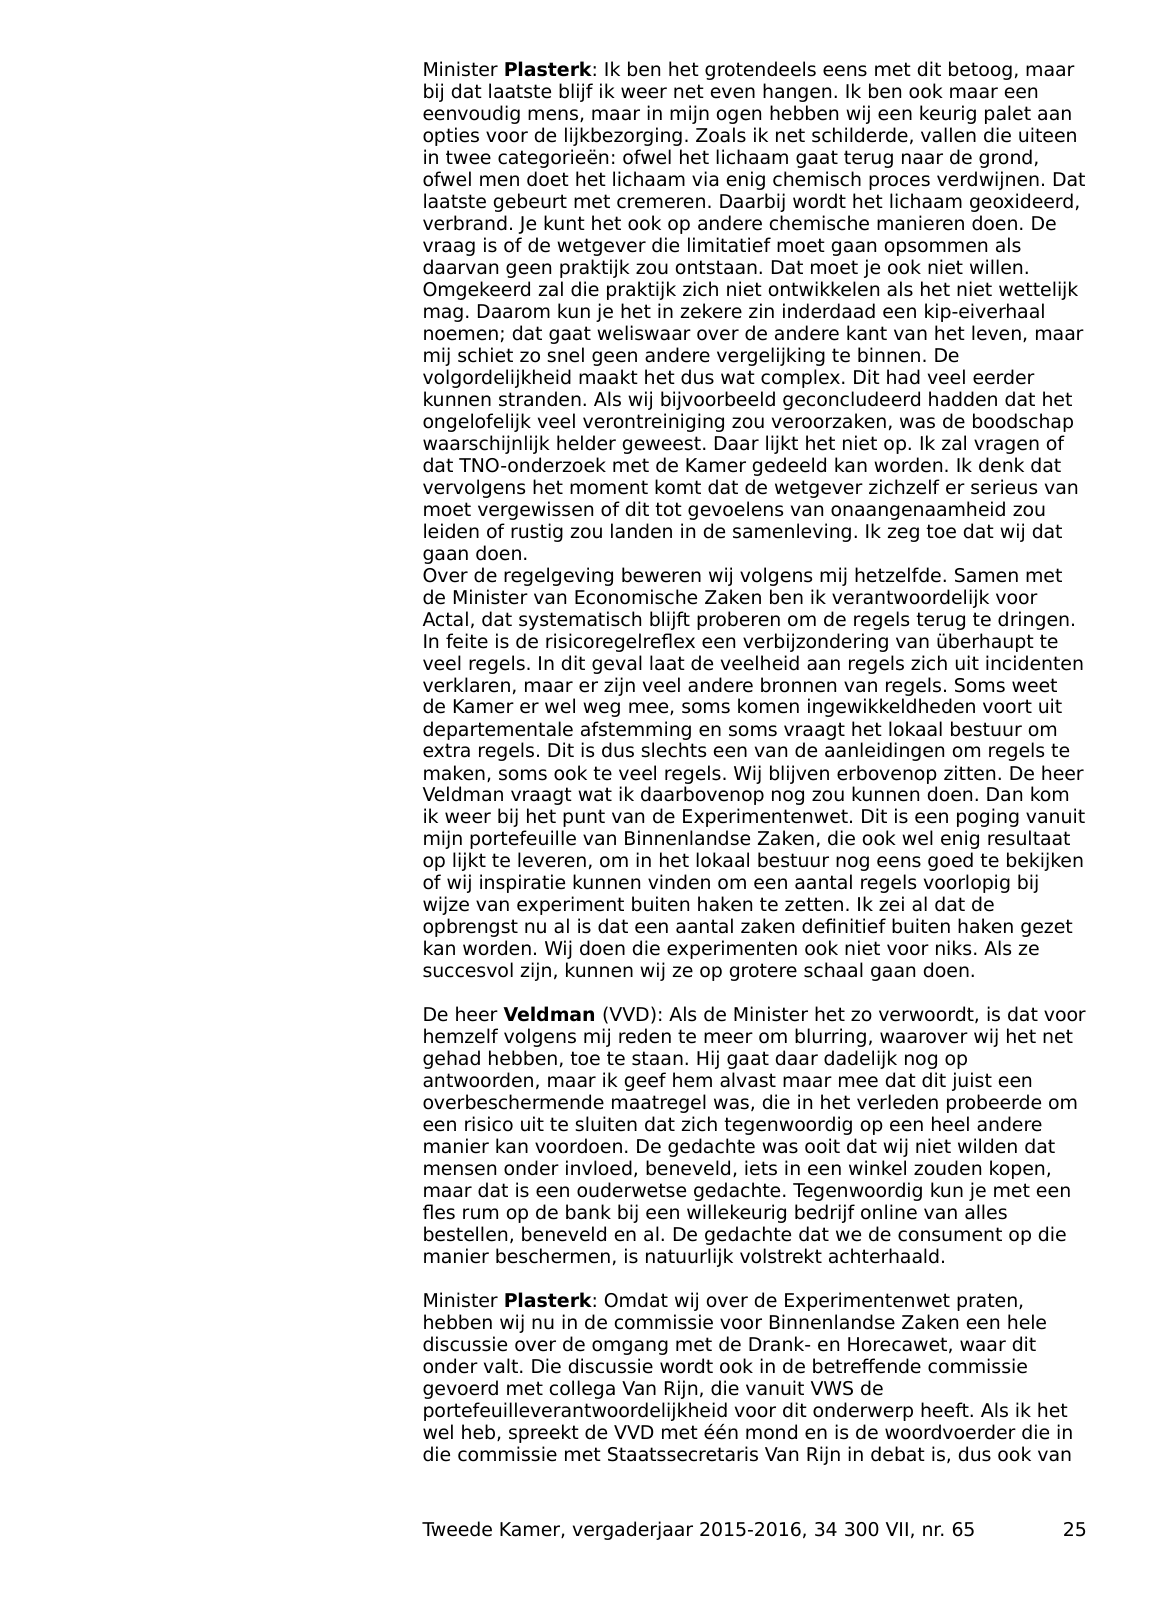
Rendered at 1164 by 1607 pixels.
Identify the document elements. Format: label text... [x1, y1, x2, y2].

text De heer Veldman (VVD): Als de Minister het zo verwoordt, is dat voor hemzelf volgens mij reden te meer om blurring, waarover wij het net gehad hebben, toe te staan. Hij gaat daar dadelijk nog op antwoorden, maar ik geef hem alvast maar mee dat dit juist een overbeschermende maatregel was, die in het verleden probeerde om een risico uit te sluiten dat zich tegenwoordig op een heel andere manier kan voordoen. De gedachte was ooit dat wij niet wilden dat mensen onder invloed, beneveld, iets in een winkel zouden kopen, maar dat is een ouderwetse gedachte. Tegenwoordig kun je met een fles rum op de bank bij een willekeurig bedrijf online van alles bestellen, beneveld en al. De gedachte dat we de consument op die manier beschermen, is natuurlijk volstrekt achterhaald. [422, 1004, 1087, 1268]
text Over de regelgeving beweren wij volgens mij hetzelfde. Samen met de Minister van Economische Zaken ben ik verantwoordelijk voor Actal, dat systematisch blijft proberen om de regels terug te dringen. In feite is de risicoregelreflex een verbijzondering van überhaupt te veel regels. In dit geval laat de veelheid aan regels zich uit incidenten verklaren, maar er zijn veel andere bronnen van regels. Soms weet de Kamer er wel weg mee, soms komen ingewikkeldheden voort uit departementale afstemming en soms vraagt het lokaal bestuur om extra regels. Dit is dus slechts een van de aanleidingen om regels te maken, soms ook te veel regels. Wij blijven erbovenop zitten. De heer Veldman vraagt wat ik daarbovenop nog zou kunnen doen. Dan kom ik weer bij het punt van de Experimentenwet. Dit is een poging vanuit mijn portefeuille van Binnenlandse Zaken, die ook wel enig resultaat op lijkt te leveren, om in het lokaal bestuur nog eens goed te bekijken of wij inspiratie kunnen vinden om een aantal regels voorlopig bij wijze van experiment buiten haken te zetten. Ik zei al dat de opbrengst nu al is dat een aantal zaken definitief buiten haken gezet kan worden. Wij doen die experimenten ook niet voor niks. Als ze succesvol zijn, kunnen wij ze op grotere schaal gaan doen. [422, 564, 1087, 982]
text Minister Plasterk: Omdat wij over de Experimentenwet praten, hebben wij nu in de commissie voor Binnenlandse Zaken een hele discussie over de omgang met de Drank- en Horecawet, waar dit onder valt. Die discussie wordt ook in de betreffende commissie gevoerd met collega Van Rijn, die vanuit VWS de portefeuilleverantwoordelijkheid voor dit onderwerp heeft. Als ik het wel heb, spreekt de VVD met één mond en is de woordvoerder die in die commissie met Staatssecretaris Van Rijn in debat is, dus ook van [422, 1290, 1087, 1466]
text Minister Plasterk: Ik ben het grotendeels eens met dit betoog, maar bij dat laatste blijf ik weer net even hangen. Ik ben ook maar een eenvoudig mens, maar in mijn ogen hebben wij een keurig palet aan opties voor de lijkbezorging. Zoals ik net schilderde, vallen die uiteen in twee categorieën: ofwel het lichaam gaat terug naar de grond, ofwel men doet het lichaam via enig chemisch proces verdwijnen. Dat laatste gebeurt met cremeren. Daarbij wordt het lichaam geoxideerd, verbrand. Je kunt het ook op andere chemische manieren doen. De vraag is of de wetgever die limitatief moet gaan opsommen als daarvan geen praktijk zou ontstaan. Dat moet je ook niet willen. Omgekeerd zal die praktijk zich niet ontwikkelen als het niet wettelijk mag. Daarom kun je het in zekere zin inderdaad een kip-eiverhaal noemen; dat gaat weliswaar over de andere kant van het leven, maar mij schiet zo snel geen andere vergelijking te binnen. De volgordelijkheid maakt het dus wat complex. Dit had veel eerder kunnen stranden. Als wij bijvoorbeeld geconcludeerd hadden dat het ongelofelijk veel verontreiniging zou veroorzaken, was de boodschap waarschijnlijk helder geweest. Daar lijkt het niet op. Ik zal vragen of dat TNO-onderzoek met de Kamer gedeeld kan worden. Ik denk dat vervolgens het moment komt dat de wetgever zichzelf er serieus van moet vergewissen of dit tot gevoelens van onaangenaamheid zou leiden of rustig zou landen in de samenleving. Ik zeg toe dat wij dat gaan doen. [422, 59, 1087, 564]
